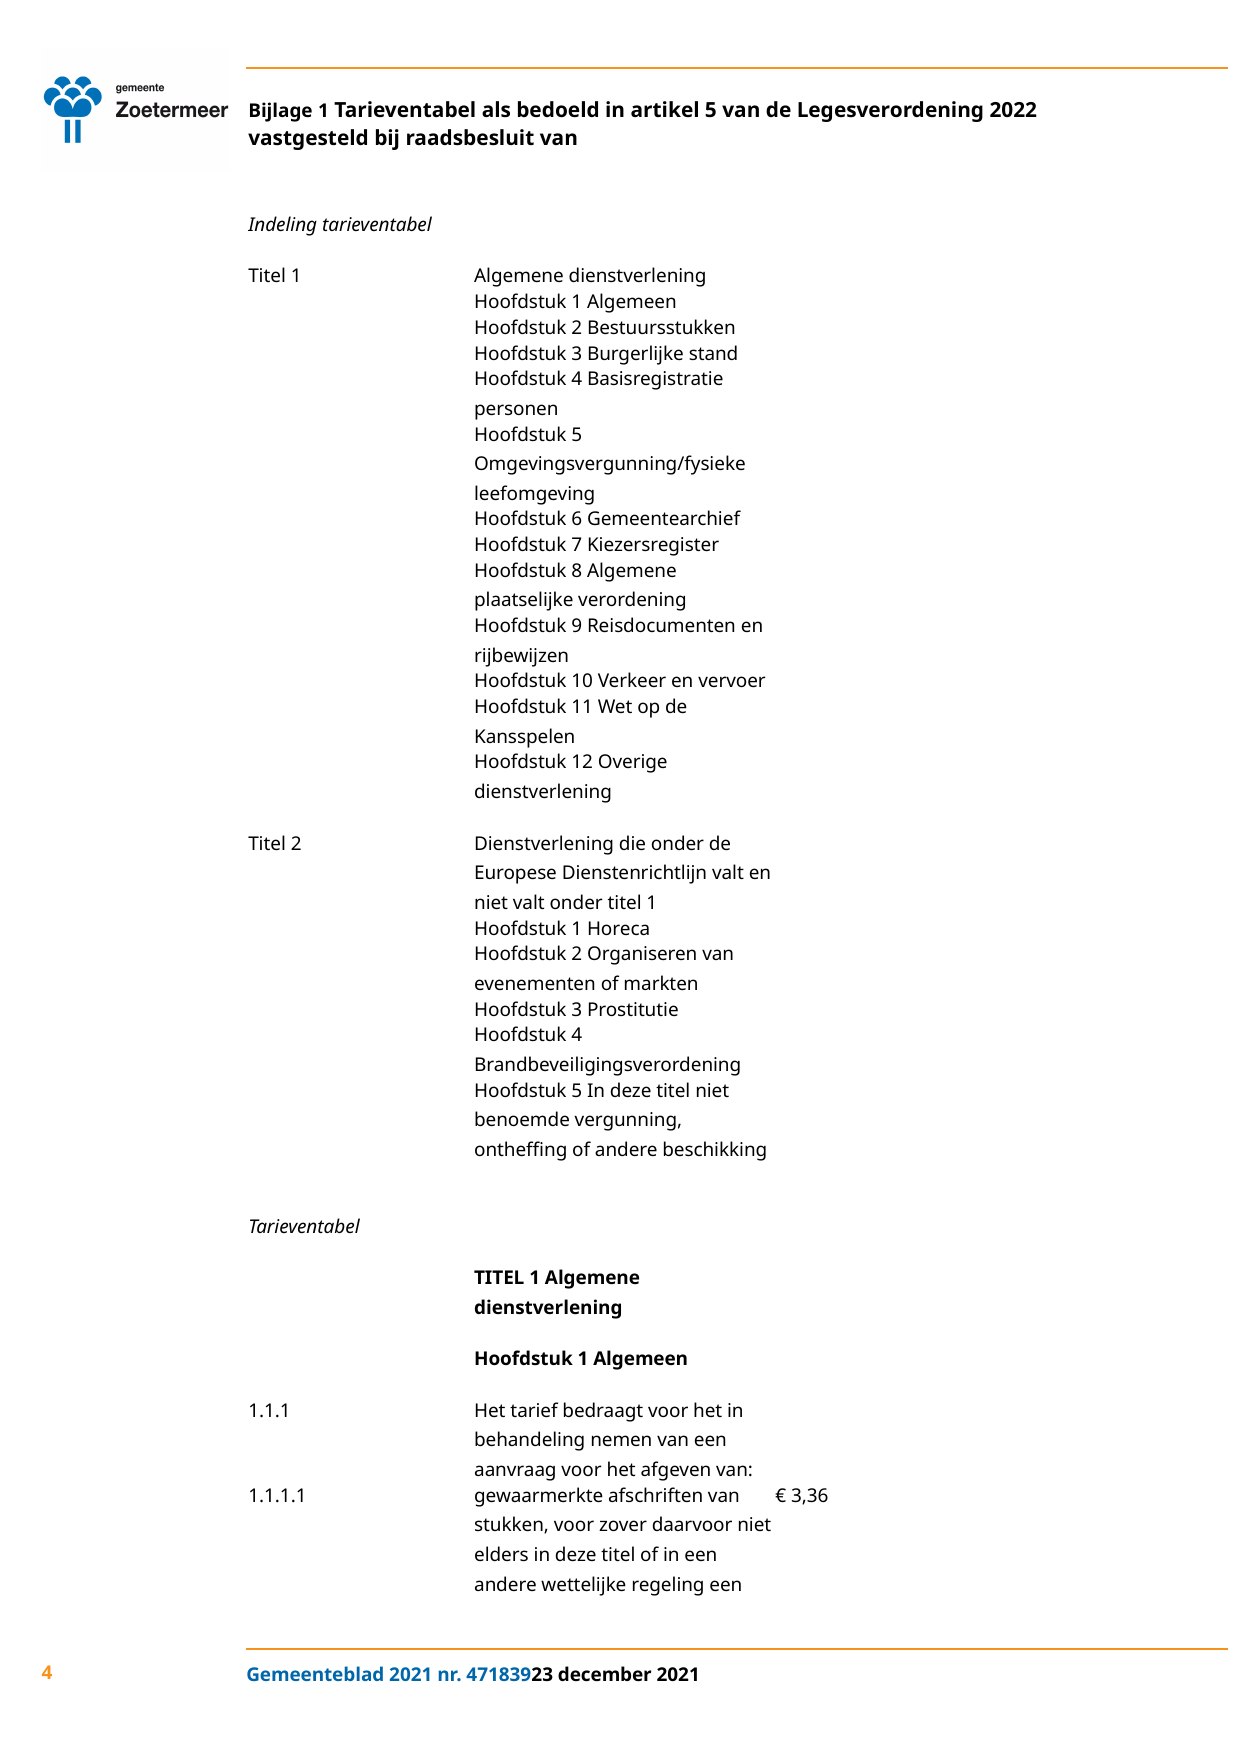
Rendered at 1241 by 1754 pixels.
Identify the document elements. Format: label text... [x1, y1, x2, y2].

table_cell [248, 996, 474, 1021]
table_cell [775, 421, 1076, 506]
table_cell Hoofdstuk 3 Prostitutie [474, 996, 775, 1021]
table_cell [248, 1077, 474, 1162]
table_cell [1076, 237, 1152, 262]
table_cell [248, 288, 474, 314]
table_cell Hoofdstuk 12 Overige dienstverlening [474, 749, 775, 804]
table_cell [248, 940, 474, 996]
table_cell Hoofdstuk 8 Algemene plaatselijke verordening [474, 557, 775, 612]
table_cell [775, 749, 1076, 804]
table_cell [775, 263, 1076, 288]
table_cell Hoofdstuk 2 Bestuursstukken [474, 314, 775, 340]
table_header Indeling tarieventabel [248, 211, 775, 237]
table_cell [248, 365, 474, 421]
table_cell [1076, 365, 1152, 421]
table_cell Hoofdstuk 4 Brandbeveiligingsverordening [474, 1021, 775, 1077]
table_cell [1076, 1265, 1152, 1320]
table_cell [248, 340, 474, 365]
table_cell [248, 694, 474, 749]
table_cell [775, 557, 1076, 612]
table_cell [1076, 531, 1152, 557]
table_cell [248, 421, 474, 506]
table_cell [248, 1239, 474, 1264]
table_cell [775, 830, 1076, 915]
table_cell [775, 940, 1076, 996]
table_cell [1076, 1346, 1152, 1371]
table_cell [1076, 557, 1152, 612]
table_cell [775, 1213, 1076, 1239]
table_cell [775, 1397, 1076, 1482]
table_cell [248, 1188, 474, 1213]
table_cell [474, 804, 775, 830]
table_cell [775, 613, 1076, 668]
table_cell Hoofdstuk 9 Reisdocumenten en rijbewijzen [474, 613, 775, 668]
table_cell [775, 915, 1076, 940]
table_cell [474, 237, 775, 262]
table_cell [1076, 749, 1152, 804]
table_cell [248, 531, 474, 557]
table_cell gewaarmerkte afschriften van stukken, voor zover daarvoor niet elders in deze titel of in een andere wettelijke regeling een [474, 1482, 775, 1596]
table_cell [775, 668, 1076, 693]
table_cell Het tarief bedraagt voor het in behandeling nemen van een aanvraag voor het afgeven van: [474, 1397, 775, 1482]
table_cell Hoofdstuk 6 Gemeentearchief [474, 506, 775, 531]
table_cell [248, 1320, 474, 1346]
table_header [1076, 211, 1152, 237]
table_cell [248, 1346, 474, 1371]
table_cell [775, 1077, 1076, 1162]
table_cell Hoofdstuk 11 Wet op de Kansspelen [474, 694, 775, 749]
table_cell [1076, 1213, 1152, 1239]
table_cell [248, 804, 474, 830]
table_cell [775, 237, 1076, 262]
table_cell Algemene dienstverlening [474, 263, 775, 288]
table_cell [248, 557, 474, 612]
table_cell Titel 2 [248, 830, 474, 915]
table_cell [248, 613, 474, 668]
table_cell [474, 1188, 775, 1213]
table_cell [775, 314, 1076, 340]
table_cell TITEL 1 Algemene dienstverlening [474, 1265, 775, 1320]
table_cell [775, 804, 1076, 830]
table_cell [775, 365, 1076, 421]
table_cell [474, 1371, 775, 1397]
table_cell [248, 1371, 474, 1397]
table_cell [775, 1239, 1076, 1264]
table_cell [1076, 1162, 1152, 1187]
table_cell [775, 1371, 1076, 1397]
picture [41, 47, 231, 172]
table_cell [775, 340, 1076, 365]
table_cell [1076, 694, 1152, 749]
table_cell [248, 749, 474, 804]
table_cell [248, 1021, 474, 1077]
table_cell [1076, 1077, 1152, 1162]
table_cell Hoofdstuk 1 Algemeen [474, 1346, 775, 1371]
table_cell Dienstverlening die onder de Europese Dienstenrichtlijn valt en niet valt onder titel 1 [474, 830, 775, 915]
table_cell [1076, 506, 1152, 531]
table_cell [775, 1162, 1076, 1187]
table_cell [775, 1320, 1076, 1346]
table_cell [474, 1320, 775, 1346]
table_cell [248, 506, 474, 531]
table_cell Titel 1 [248, 263, 474, 288]
table_cell [1076, 1397, 1152, 1482]
table_cell 1.1.1.1 [248, 1482, 474, 1596]
table_cell [1076, 288, 1152, 314]
table_cell [1076, 1320, 1152, 1346]
table_cell [775, 506, 1076, 531]
table_cell [775, 1265, 1076, 1320]
table_cell Hoofdstuk 5 In deze titel niet benoemde vergunning, ontheffing of andere beschikking [474, 1077, 775, 1162]
table_cell 1.1.1 [248, 1397, 474, 1482]
table_cell [1076, 940, 1152, 996]
table_cell Hoofdstuk 7 Kiezersregister [474, 531, 775, 557]
table_cell [1076, 263, 1152, 288]
table_cell [775, 1346, 1076, 1371]
table_cell [248, 668, 474, 693]
table_cell [248, 1162, 474, 1187]
table_cell [248, 314, 474, 340]
table_cell [1076, 421, 1152, 506]
table_header [775, 211, 1076, 237]
table_cell [775, 1188, 1076, 1213]
table_cell Hoofdstuk 3 Burgerlijke stand [474, 340, 775, 365]
table_cell Tarieventabel [248, 1213, 775, 1239]
table_cell [775, 1021, 1076, 1077]
table_cell [248, 237, 474, 262]
table_cell [775, 996, 1076, 1021]
table_cell Hoofdstuk 1 Horeca [474, 915, 775, 940]
table_cell [1076, 1021, 1152, 1077]
table_cell [1076, 340, 1152, 365]
table_cell Hoofdstuk 4 Basisregistratie personen [474, 365, 775, 421]
table_cell [1076, 1371, 1152, 1397]
table_cell [1076, 314, 1152, 340]
table_cell [775, 531, 1076, 557]
table_cell [248, 1265, 474, 1320]
table_cell [1076, 1482, 1152, 1596]
table_cell [1076, 804, 1152, 830]
table_cell [775, 288, 1076, 314]
table_cell Hoofdstuk 5 Omgevingsvergunning/fysieke leefomgeving [474, 421, 775, 506]
table_cell [1076, 915, 1152, 940]
table_cell [474, 1239, 775, 1264]
text Bijlage 1 Tarieventabel als bedoeld in artikel 5 van de Legesverordening 2022 vastgesteld bij raadsbesluit van [248, 95, 1152, 152]
table_cell [1076, 668, 1152, 693]
table_cell [1076, 1188, 1152, 1213]
table_cell [474, 1162, 775, 1187]
table_cell [1076, 830, 1152, 915]
table_cell Hoofdstuk 1 Algemeen [474, 288, 775, 314]
table_cell [775, 694, 1076, 749]
table_cell Hoofdstuk 2 Organiseren van evenementen of markten [474, 940, 775, 996]
table_cell [1076, 1239, 1152, 1264]
table_cell [248, 915, 474, 940]
table_cell € 3,36 [775, 1482, 1076, 1596]
table_cell Hoofdstuk 10 Verkeer en vervoer [474, 668, 775, 693]
table_cell [1076, 996, 1152, 1021]
table_cell [1076, 613, 1152, 668]
